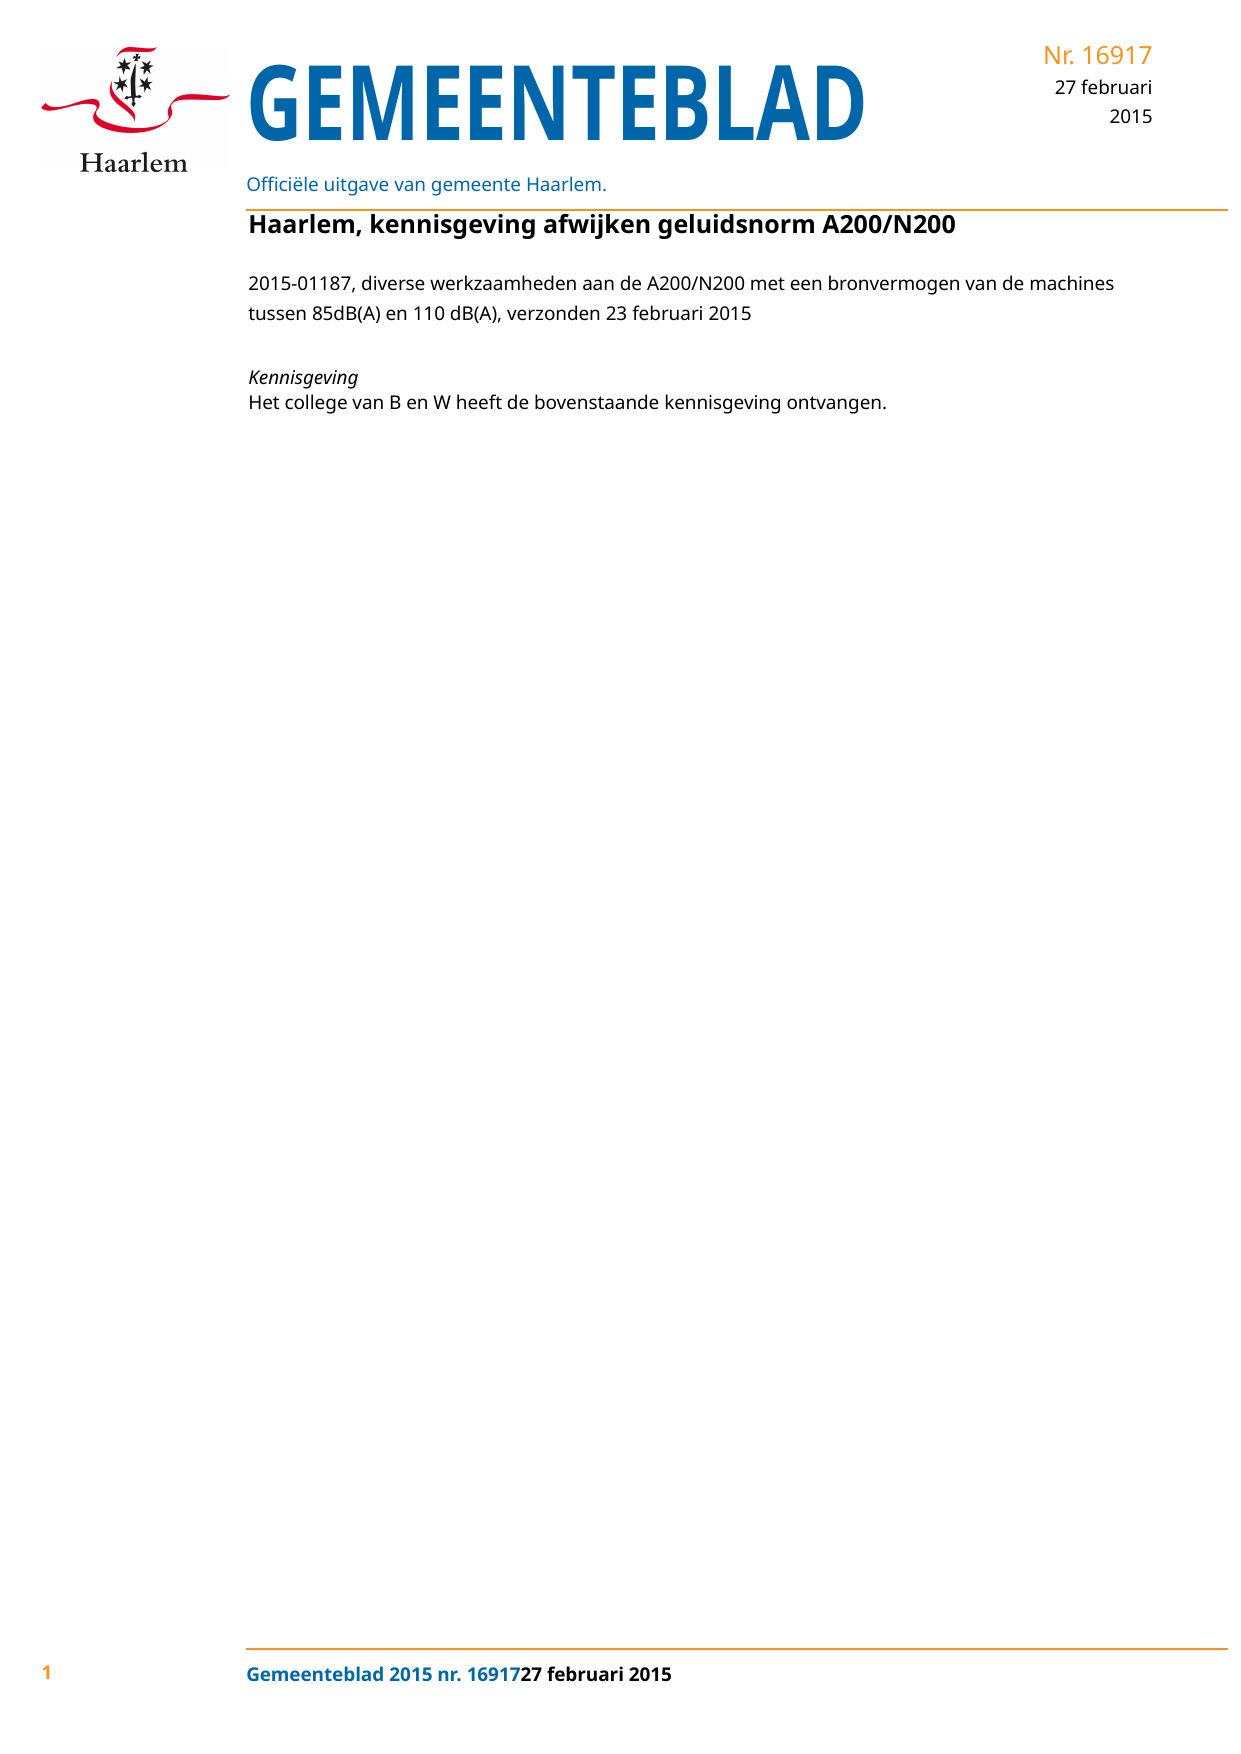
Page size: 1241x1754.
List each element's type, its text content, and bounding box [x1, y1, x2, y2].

text Haarlem, kennisgeving afwijken geluidsnorm A200/N200 [248, 211, 1152, 241]
text Het college van B en W heeft de bovenstaande kennisgeving ontvangen. [248, 389, 1152, 415]
text Kennisgeving [248, 364, 1152, 389]
text 2015-01187, diverse werkzaamheden aan de A200/N200 met een bronvermogen van de machines tussen 85dB(A) en 110 dB(A), verzonden 23 februari 2015 [248, 270, 1152, 326]
picture [41, 47, 231, 172]
